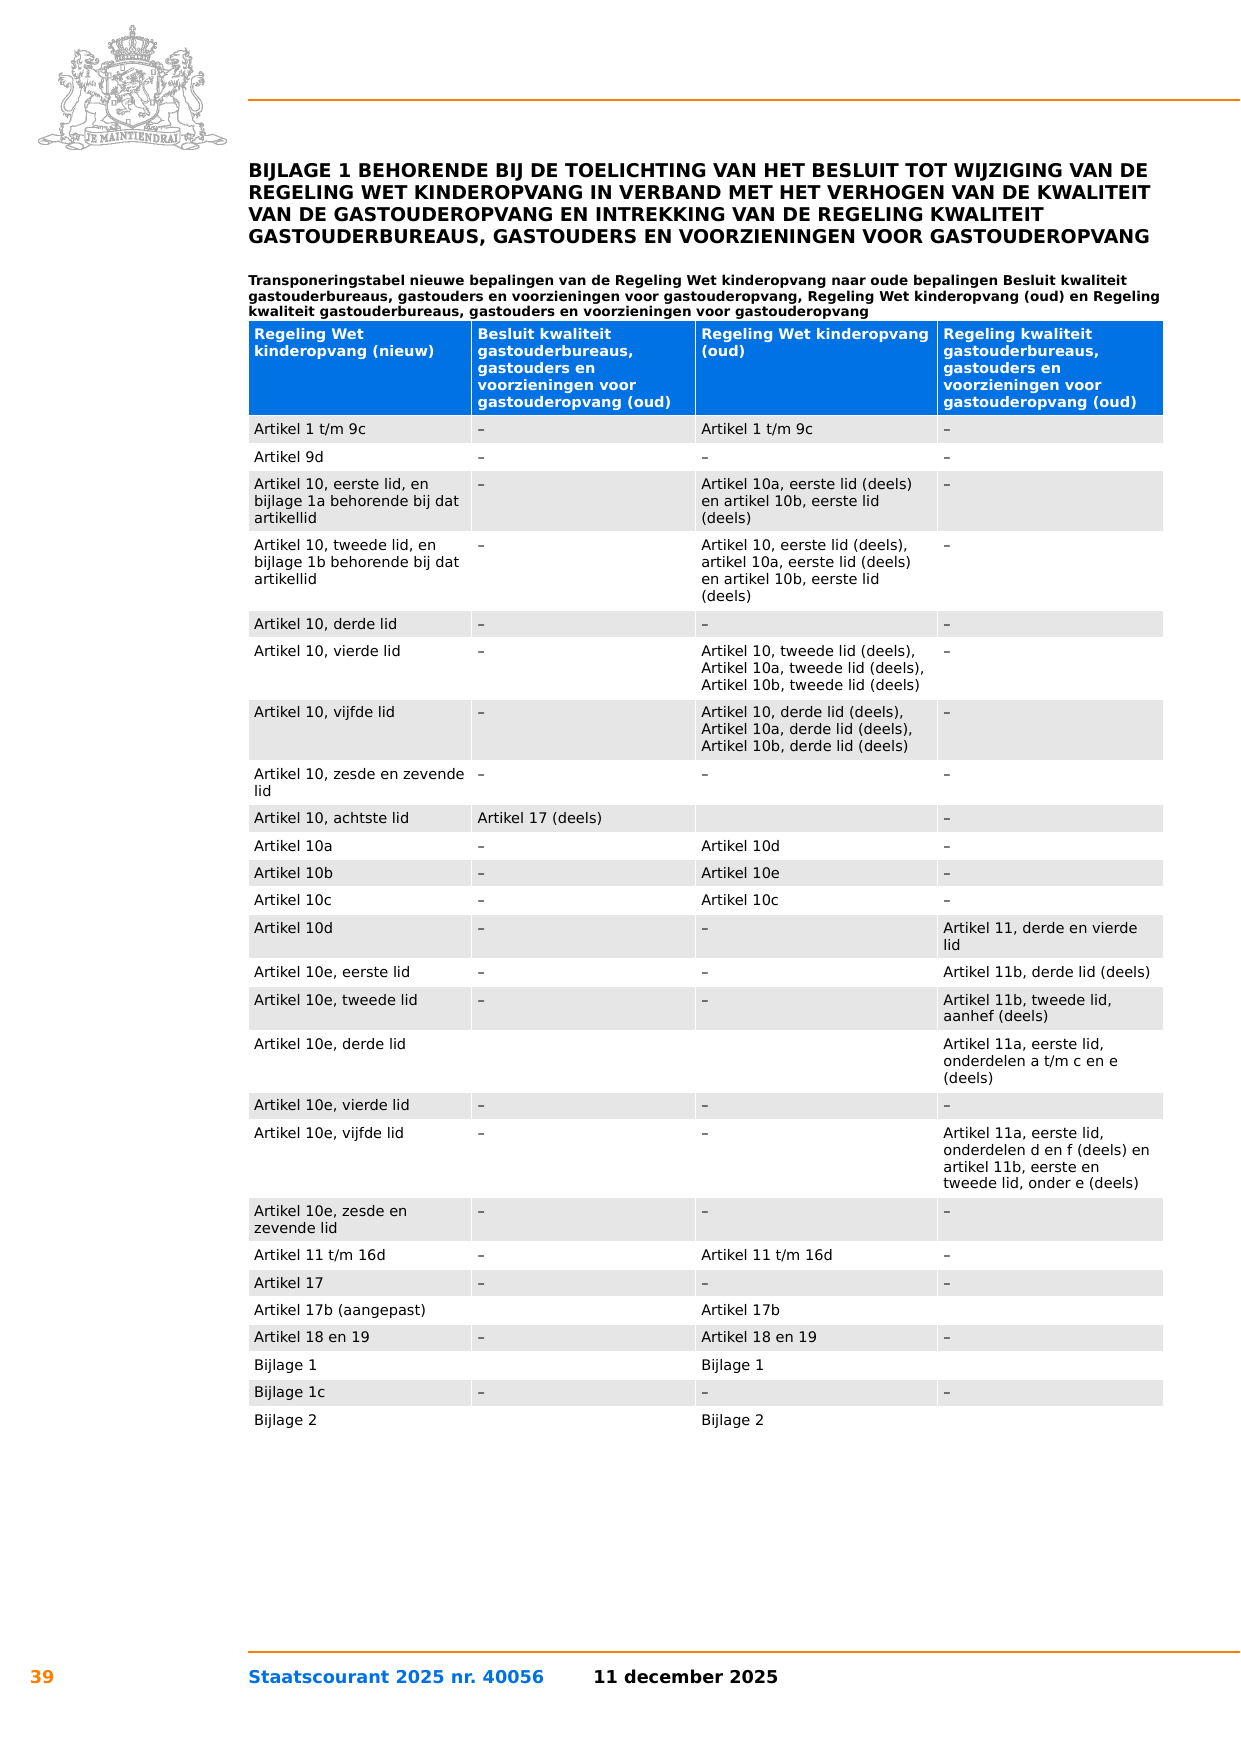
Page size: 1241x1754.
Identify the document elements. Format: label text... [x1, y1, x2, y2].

table_cell [938, 1297, 1163, 1324]
table_cell – [472, 761, 695, 804]
table_cell Regeling kwaliteit gastouderbureaus, gastouders en voorzieningen voor gastouderopvang (oud) [938, 321, 1163, 415]
table_cell – [938, 471, 1163, 531]
table_cell Artikel 17 (deels) [472, 805, 695, 832]
table_cell Artikel 18 en 19 [696, 1325, 937, 1351]
table_cell – [472, 1198, 695, 1241]
table_cell Bijlage 1c [249, 1380, 471, 1406]
table_cell – [938, 860, 1163, 886]
table_cell [696, 1031, 937, 1091]
table_cell – [938, 1093, 1163, 1119]
picture [38, 25, 227, 150]
table_cell Besluit kwaliteit gastouderbureaus, gastouders en voorzieningen voor gastouderopvang (oud) [472, 321, 695, 415]
table_cell Artikel 10e, vijfde lid [249, 1120, 471, 1197]
table_cell Artikel 10, vierde lid [249, 638, 471, 698]
table_cell – [472, 833, 695, 859]
table_cell – [938, 1198, 1163, 1241]
table_cell Artikel 10e, zesde en zevende lid [249, 1198, 471, 1241]
table_cell Artikel 10, eerste lid (deels), artikel 10a, eerste lid (deels) en artikel 10b, eerste lid (deels) [696, 533, 937, 610]
table_header Transponeringstabel nieuwe bepalingen van de Regeling Wet kinderopvang naar oude bepalingen Besluit kwaliteit gastouderbureaus, gastouders en voorzieningen voor gastouderopvang, Regeling Wet kinderopvang (oud) en Regeling kwaliteit gastouderbureaus, gastouders en voorzieningen voor gastouderopvang [248, 273, 1163, 320]
table_cell – [938, 805, 1163, 832]
table_cell Artikel 17b (aangepast) [249, 1297, 471, 1324]
table_cell Artikel 11 t/m 16d [249, 1243, 471, 1269]
table_cell – [938, 444, 1163, 470]
table_cell Artikel 10d [696, 833, 937, 859]
table_cell Artikel 10e, derde lid [249, 1031, 471, 1091]
table_cell – [472, 416, 695, 443]
table_cell Artikel 1 t/m 9c [696, 416, 937, 443]
table_cell – [472, 444, 695, 470]
table_cell – [938, 638, 1163, 698]
table_cell Artikel 10d [249, 915, 471, 958]
table_cell – [938, 611, 1163, 637]
table_cell Artikel 11 t/m 16d [696, 1243, 937, 1269]
table_cell [472, 1407, 695, 1433]
table_cell – [472, 533, 695, 610]
table_cell – [938, 533, 1163, 610]
table_cell Artikel 10c [696, 888, 937, 914]
table_cell – [472, 1243, 695, 1269]
table_cell Artikel 10, eerste lid, en bijlage 1a behorende bij dat artikellid [249, 471, 471, 531]
table_cell Artikel 10a, eerste lid (deels) en artikel 10b, eerste lid (deels) [696, 471, 937, 531]
table_cell – [696, 1120, 937, 1197]
table_cell Regeling Wet kinderopvang (nieuw) [249, 321, 471, 415]
table_cell – [472, 860, 695, 886]
table_cell – [696, 915, 937, 958]
subtitle BIJLAGE 1 BEHORENDE BIJ DE TOELICHTING VAN HET BESLUIT TOT WIJZIGING VAN DE REGELING WET KINDEROPVANG IN VERBAND MET HET VERHOGEN VAN DE KWALITEIT VAN DE GASTOUDEROPVANG EN INTREKKING VAN DE REGELING KWALITEIT GASTOUDERBUREAUS, GASTOUDERS EN VOORZIENINGEN VOOR GASTOUDEROPVANG [248, 160, 1163, 248]
table_cell [938, 1352, 1163, 1378]
table_cell [938, 1407, 1163, 1433]
table_cell – [696, 1270, 937, 1296]
table_cell Artikel 10c [249, 888, 471, 914]
table_cell – [938, 761, 1163, 804]
table_cell Artikel 10, zesde en zevende lid [249, 761, 471, 804]
table_cell [472, 1352, 695, 1378]
table_cell – [696, 987, 937, 1030]
table_cell – [696, 611, 937, 637]
table_cell – [938, 833, 1163, 859]
table_cell – [472, 888, 695, 914]
table_cell – [472, 1270, 695, 1296]
table_cell – [696, 1380, 937, 1406]
table_cell – [938, 416, 1163, 443]
table_cell Artikel 1 t/m 9c [249, 416, 471, 443]
table_cell Bijlage 2 [696, 1407, 937, 1433]
table_cell Artikel 10, vijfde lid [249, 700, 471, 760]
table_cell Artikel 10e, tweede lid [249, 987, 471, 1030]
table_cell Regeling Wet kinderopvang (oud) [696, 321, 937, 415]
table_cell – [938, 1270, 1163, 1296]
table_cell Artikel 10e, eerste lid [249, 959, 471, 986]
table_cell Artikel 18 en 19 [249, 1325, 471, 1351]
table_cell – [696, 1093, 937, 1119]
table_cell – [696, 444, 937, 470]
table_cell Artikel 17 [249, 1270, 471, 1296]
table_cell – [938, 1243, 1163, 1269]
table_cell [696, 805, 937, 832]
table_cell – [696, 1198, 937, 1241]
table_cell Bijlage 1 [249, 1352, 471, 1378]
table_cell Artikel 10, tweede lid, en bijlage 1b behorende bij dat artikellid [249, 533, 471, 610]
table_cell Bijlage 2 [249, 1407, 471, 1433]
table_cell – [472, 611, 695, 637]
table_cell Artikel 10e, vierde lid [249, 1093, 471, 1119]
table_cell Artikel 10, derde lid [249, 611, 471, 637]
table_cell Artikel 10e [696, 860, 937, 886]
table_cell – [472, 915, 695, 958]
table_cell Artikel 11a, eerste lid, onderdelen d en f (deels) en artikel 11b, eerste en tweede lid, onder e (deels) [938, 1120, 1163, 1197]
table_cell [472, 1031, 695, 1091]
table_cell Bijlage 1 [696, 1352, 937, 1378]
table_cell – [938, 888, 1163, 914]
table_cell – [696, 959, 937, 986]
table_cell – [472, 959, 695, 986]
table_cell – [938, 700, 1163, 760]
table_cell Artikel 11b, tweede lid, aanhef (deels) [938, 987, 1163, 1030]
table_cell – [472, 700, 695, 760]
table_cell – [472, 638, 695, 698]
table_cell – [472, 1120, 695, 1197]
table_cell – [472, 1380, 695, 1406]
table_cell Artikel 10, achtste lid [249, 805, 471, 832]
table_cell Artikel 10a [249, 833, 471, 859]
table_cell [472, 1297, 695, 1324]
table_cell – [696, 761, 937, 804]
table_cell Artikel 10b [249, 860, 471, 886]
table_cell Artikel 11, derde en vierde lid [938, 915, 1163, 958]
table_cell Artikel 11a, eerste lid, onderdelen a t/m c en e (deels) [938, 1031, 1163, 1091]
table_cell – [472, 1093, 695, 1119]
table_cell Artikel 11b, derde lid (deels) [938, 959, 1163, 986]
table_cell – [938, 1380, 1163, 1406]
table_cell – [472, 471, 695, 531]
table_cell – [472, 987, 695, 1030]
table_cell Artikel 10, derde lid (deels), Artikel 10a, derde lid (deels), Artikel 10b, derde lid (deels) [696, 700, 937, 760]
table_cell – [938, 1325, 1163, 1351]
table_cell Artikel 10, tweede lid (deels), Artikel 10a, tweede lid (deels), Artikel 10b, tweede lid (deels) [696, 638, 937, 698]
table_cell – [472, 1325, 695, 1351]
table_cell Artikel 9d [249, 444, 471, 470]
table_cell Artikel 17b [696, 1297, 937, 1324]
